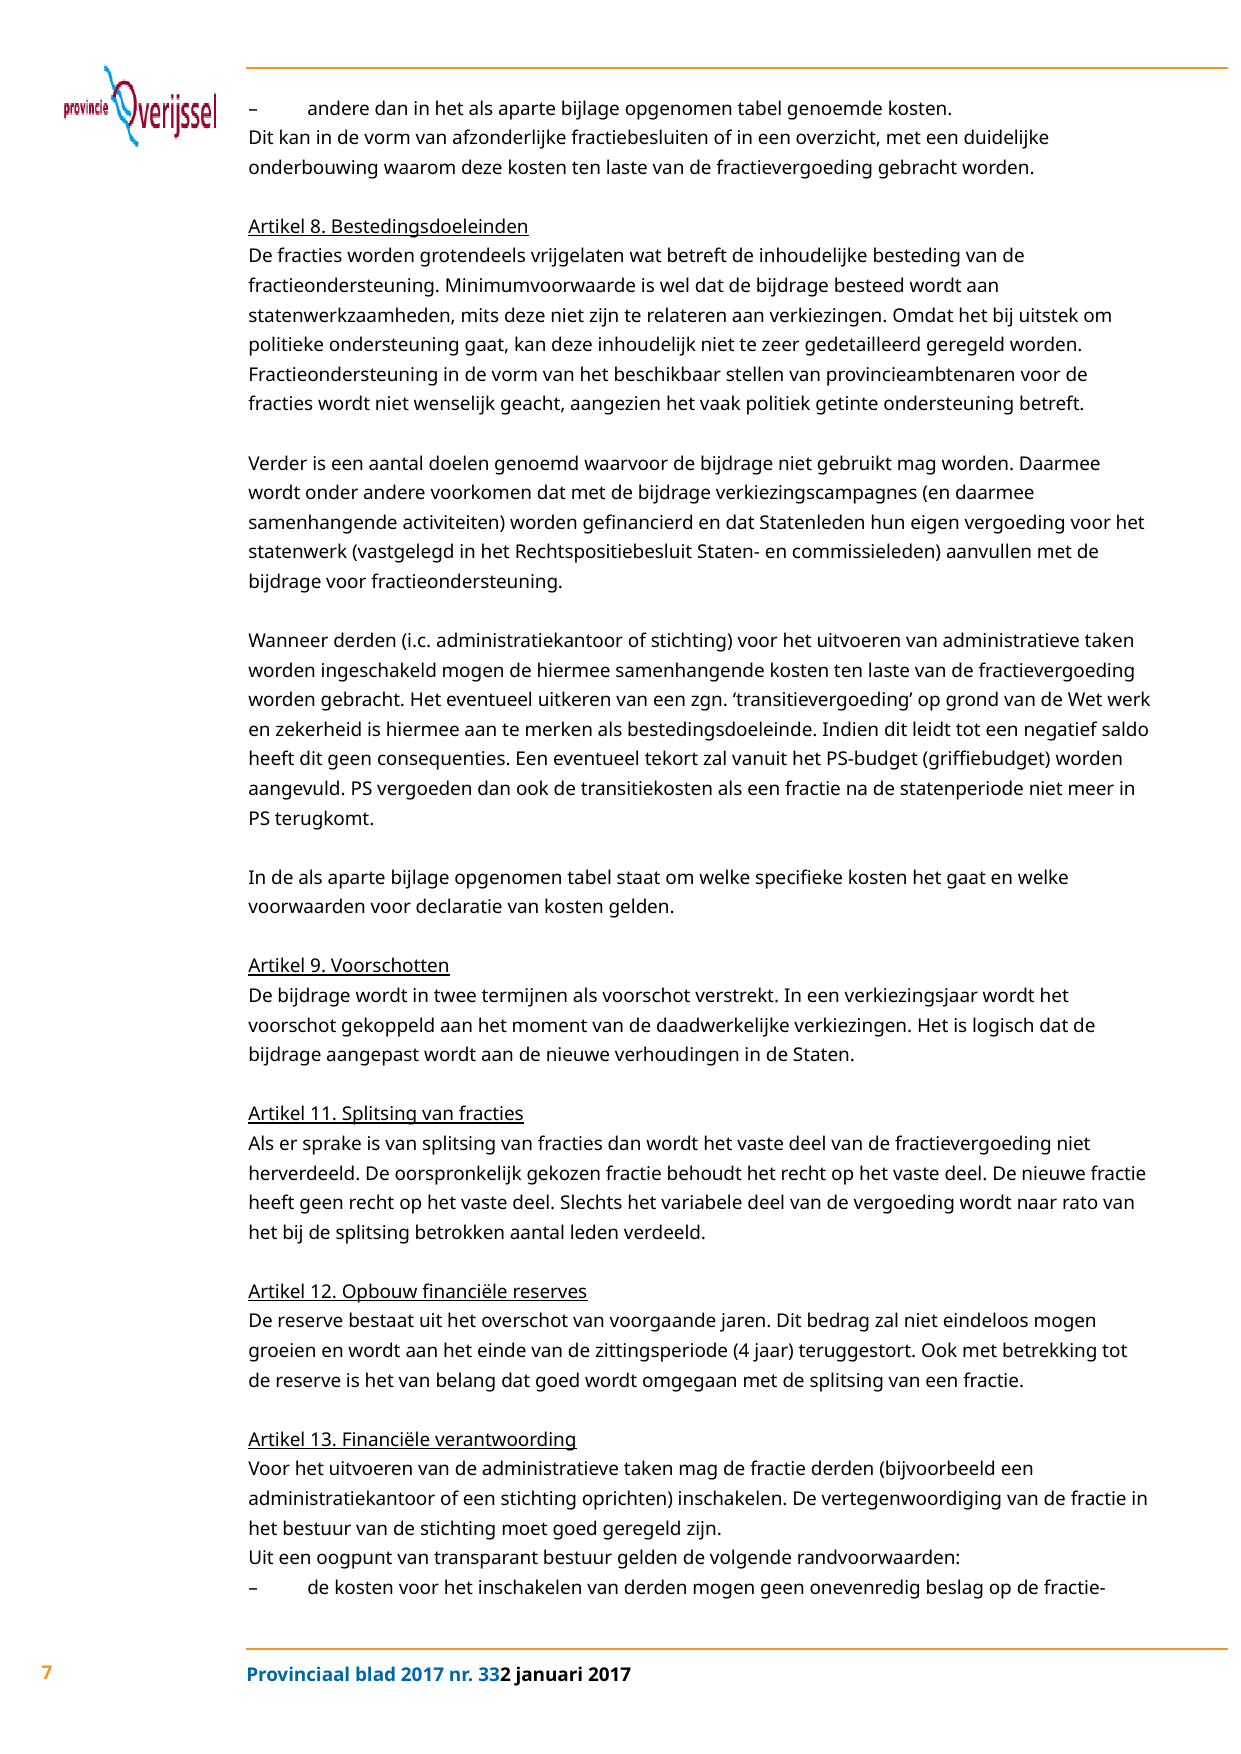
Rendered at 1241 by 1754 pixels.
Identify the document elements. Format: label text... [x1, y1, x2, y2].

text De fracties worden grotendeels vrijgelaten wat betreft de inhoudelijke besteding van de fractieondersteuning. Minimumvoorwaarde is wel dat de bijdrage besteed wordt aan statenwerkzaamheden, mits deze niet zijn te relateren aan verkiezingen. Omdat het bij uitstek om politieke ondersteuning gaat, kan deze inhoudelijk niet te zeer gedetailleerd geregeld worden. Fractieondersteuning in de vorm van het beschikbaar stellen van provincieambtenaren voor de fracties wordt niet wenselijk geacht, aangezien het vaak politiek getinte ondersteuning betreft. [248, 243, 1152, 416]
text Voor het uitvoeren van de administratieve taken mag de fractie derden (bijvoorbeeld een administratiekantoor of een stichting oprichten) inschakelen. De vertegenwoordiging van de fractie in het bestuur van de stichting moet goed geregeld zijn. [248, 1456, 1152, 1541]
picture [41, 47, 231, 172]
text Wanneer derden (i.c. administratiekantoor of stichting) voor het uitvoeren van administratieve taken worden ingeschakeld mogen de hiermee samenhangende kosten ten laste van de fractievergoeding worden gebracht. Het eventueel uitkeren van een zgn. ‘transitievergoeding’ op grond van de Wet werk en zekerheid is hiermee aan te merken als bestedingsdoeleinde. Indien dit leidt tot een negatief saldo heeft dit geen consequenties. Een eventueel tekort zal vanuit het PS-budget (griffiebudget) worden aangevuld. PS vergoeden dan ook de transitiekosten als een fractie na de statenperiode niet meer in PS terugkomt. [248, 627, 1152, 831]
text Artikel 9. Voorschotten [248, 953, 1152, 978]
text Artikel 11. Splitsing van fracties [248, 1101, 1152, 1126]
list de kosten voor het inschakelen van derden mogen geen onevenredig beslag op de fractie- [248, 1574, 1152, 1600]
text Als er sprake is van splitsing van fracties dan wordt het vaste deel van de fractievergoeding niet herverdeeld. De oorspronkelijk gekozen fractie behoudt het recht op het vaste deel. De nieuwe fractie heeft geen recht op het vaste deel. Slechts het variabele deel van de vergoeding wordt naar rato van het bij de splitsing betrokken aantal leden verdeeld. [248, 1130, 1152, 1245]
text De bijdrage wordt in twee termijnen als voorschot verstrekt. In een verkiezingsjaar wordt het voorschot gekoppeld aan het moment van de daadwerkelijke verkiezingen. Het is logisch dat de bijdrage aangepast wordt aan de nieuwe verhoudingen in de Staten. [248, 982, 1152, 1067]
text Dit kan in de vorm van afzonderlijke fractiebesluiten of in een overzicht, met een duidelijke onderbouwing waarom deze kosten ten laste van de fractievergoeding gebracht worden. [248, 124, 1152, 180]
text Artikel 8. Bestedingsdoeleinden [248, 213, 1152, 239]
text Artikel 13. Financiële verantwoording [248, 1426, 1152, 1452]
text Uit een oogpunt van transparant bestuur gelden de volgende randvoorwaarden: [248, 1544, 1152, 1570]
text Verder is een aantal doelen genoemd waarvoor de bijdrage niet gebruikt mag worden. Daarmee wordt onder andere voorkomen dat met de bijdrage verkiezingscampagnes (en daarmee samenhangende activiteiten) worden gefinancierd en dat Statenleden hun eigen vergoeding voor het statenwerk (vastgelegd in het Rechtspositiebesluit Staten- en commissieleden) aanvullen met de bijdrage voor fractieondersteuning. [248, 450, 1152, 594]
text In de als aparte bijlage opgenomen tabel staat om welke specifieke kosten het gaat en welke voorwaarden voor declaratie van kosten gelden. [248, 864, 1152, 919]
text Artikel 12. Opbouw financiële reserves [248, 1278, 1152, 1304]
text De reserve bestaat uit het overschot van voorgaande jaren. Dit bedrag zal niet eindeloos mogen groeien en wordt aan het einde van de zittingsperiode (4 jaar) teruggestort. Ook met betrekking tot de reserve is het van belang dat goed wordt omgegaan met de splitsing van een fractie. [248, 1308, 1152, 1393]
list andere dan in het als aparte bijlage opgenomen tabel genoemde kosten. [248, 95, 1152, 121]
